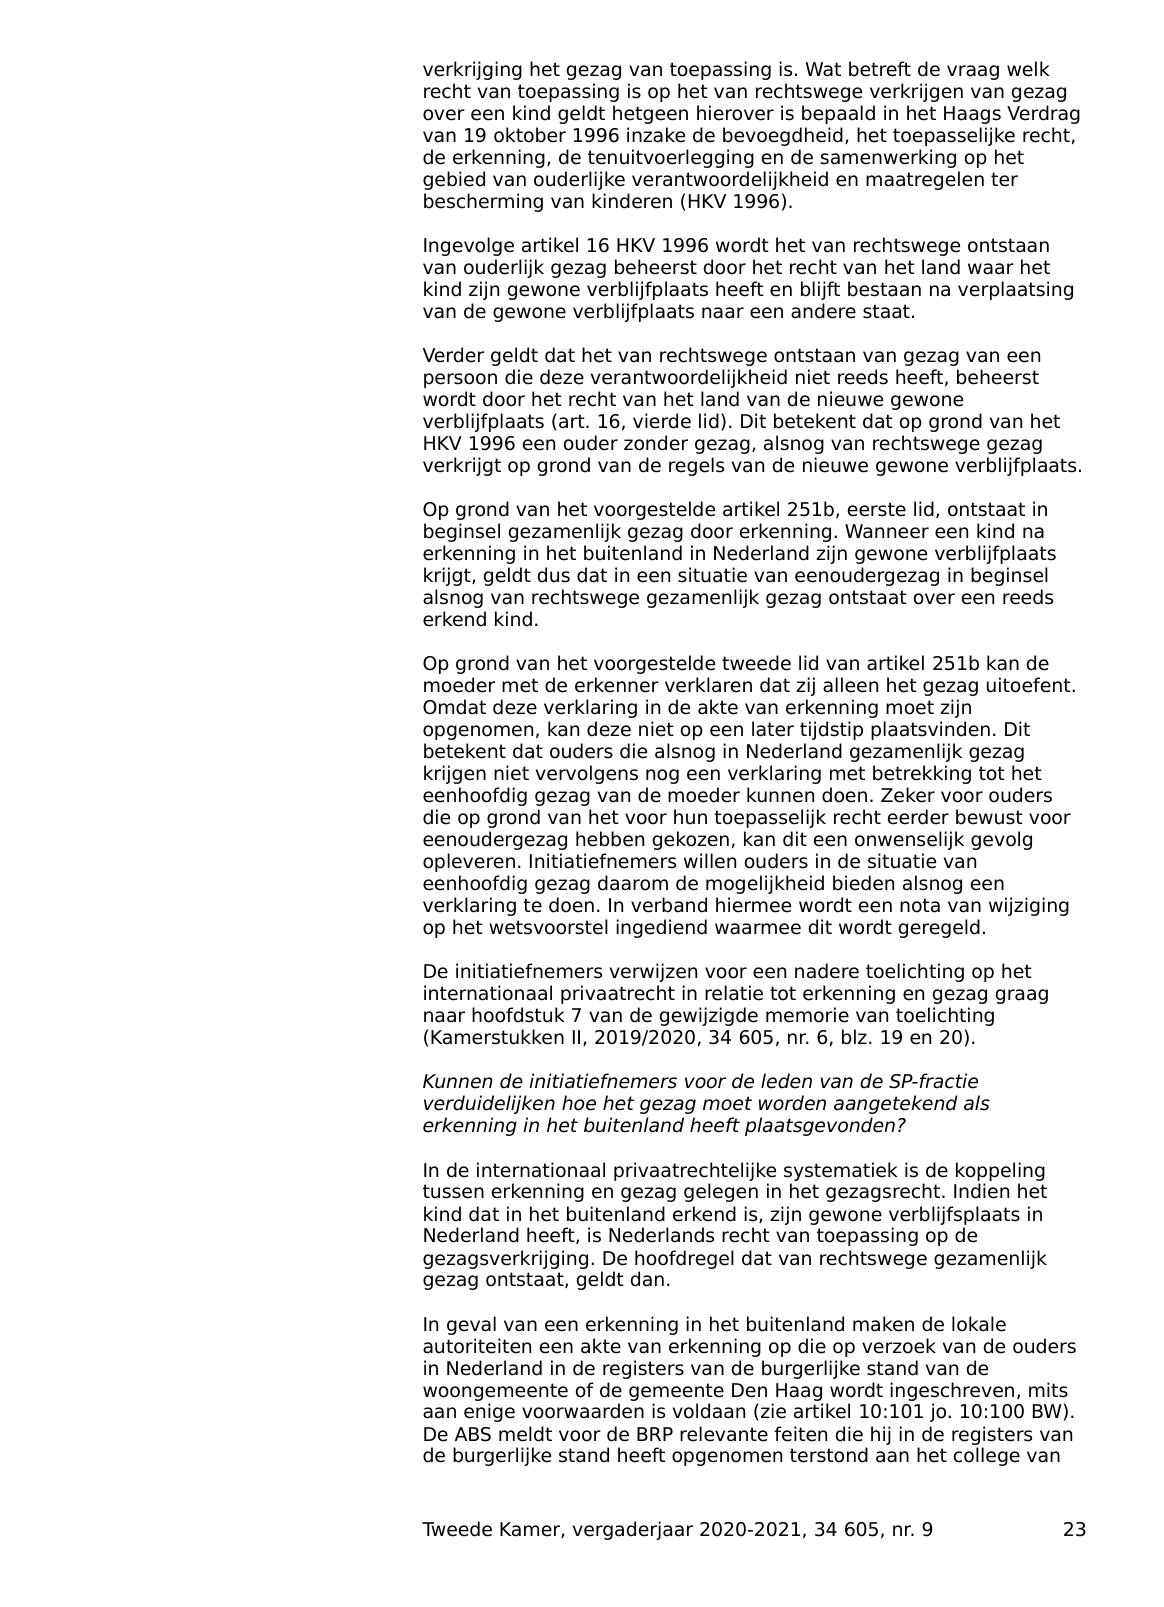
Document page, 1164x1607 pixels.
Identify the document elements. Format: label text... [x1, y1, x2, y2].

text Kunnen de initiatiefnemers voor de leden van de SP-fractie verduidelijken hoe het gezag moet worden aangetekend als erkenning in het buitenland heeft plaatsgevonden? [422, 1071, 1087, 1137]
text Ingevolge artikel 16 HKV 1996 wordt het van rechtswege ontstaan van ouderlijk gezag beheerst door het recht van het land waar het kind zijn gewone verblijfplaats heeft en blijft bestaan na verplaatsing van de gewone verblijfplaats naar een andere staat. [422, 235, 1087, 323]
text De initiatiefnemers verwijzen voor een nadere toelichting op het internationaal privaatrecht in relatie tot erkenning en gezag graag naar hoofdstuk 7 van de gewijzigde memorie van toelichting (Kamerstukken II, 2019/2020, 34 605, nr. 6, blz. 19 en 20). [422, 961, 1087, 1049]
text verkrijging het gezag van toepassing is. Wat betreft de vraag welk recht van toepassing is op het van rechtswege verkrijgen van gezag over een kind geldt hetgeen hierover is bepaald in het Haags Verdrag van 19 oktober 1996 inzake de bevoegdheid, het toepasselijke recht, de erkenning, de tenuitvoerlegging en de samenwerking op het gebied van ouderlijke verantwoordelijkheid en maatregelen ter bescherming van kinderen (HKV 1996). [422, 59, 1087, 213]
text Verder geldt dat het van rechtswege ontstaan van gezag van een persoon die deze verantwoordelijkheid niet reeds heeft, beheerst wordt door het recht van het land van de nieuwe gewone verblijfplaats (art. 16, vierde lid). Dit betekent dat op grond van het HKV 1996 een ouder zonder gezag, alsnog van rechtswege gezag verkrijgt op grond van de regels van de nieuwe gewone verblijfplaats. [422, 345, 1087, 477]
text Op grond van het voorgestelde tweede lid van artikel 251b kan de moeder met de erkenner verklaren dat zij alleen het gezag uitoefent. Omdat deze verklaring in de akte van erkenning moet zijn opgenomen, kan deze niet op een later tijdstip plaatsvinden. Dit betekent dat ouders die alsnog in Nederland gezamenlijk gezag krijgen niet vervolgens nog een verklaring met betrekking tot het eenhoofdig gezag van de moeder kunnen doen. Zeker voor ouders die op grond van het voor hun toepasselijk recht eerder bewust voor eenoudergezag hebben gekozen, kan dit een onwenselijk gevolg opleveren. Initiatiefnemers willen ouders in de situatie van eenhoofdig gezag daarom de mogelijkheid bieden alsnog een verklaring te doen. In verband hiermee wordt een nota van wijziging op het wetsvoorstel ingediend waarmee dit wordt geregeld. [422, 653, 1087, 939]
text In geval van een erkenning in het buitenland maken de lokale autoriteiten een akte van erkenning op die op verzoek van de ouders in Nederland in de registers van de burgerlijke stand van de woongemeente of de gemeente Den Haag wordt ingeschreven, mits aan enige voorwaarden is voldaan (zie artikel 10:101 jo. 10:100 BW). De ABS meldt voor de BRP relevante feiten die hij in de registers van de burgerlijke stand heeft opgenomen terstond aan het college van [422, 1313, 1087, 1467]
text In de internationaal privaatrechtelijke systematiek is de koppeling tussen erkenning en gezag gelegen in het gezagsrecht. Indien het kind dat in het buitenland erkend is, zijn gewone verblijfsplaats in Nederland heeft, is Nederlands recht van toepassing op de gezagsverkrijging. De hoofdregel dat van rechtswege gezamenlijk gezag ontstaat, geldt dan. [422, 1159, 1087, 1291]
text Op grond van het voorgestelde artikel 251b, eerste lid, ontstaat in beginsel gezamenlijk gezag door erkenning. Wanneer een kind na erkenning in het buitenland in Nederland zijn gewone verblijfplaats krijgt, geldt dus dat in een situatie van eenoudergezag in beginsel alsnog van rechtswege gezamenlijk gezag ontstaat over een reeds erkend kind. [422, 499, 1087, 631]
